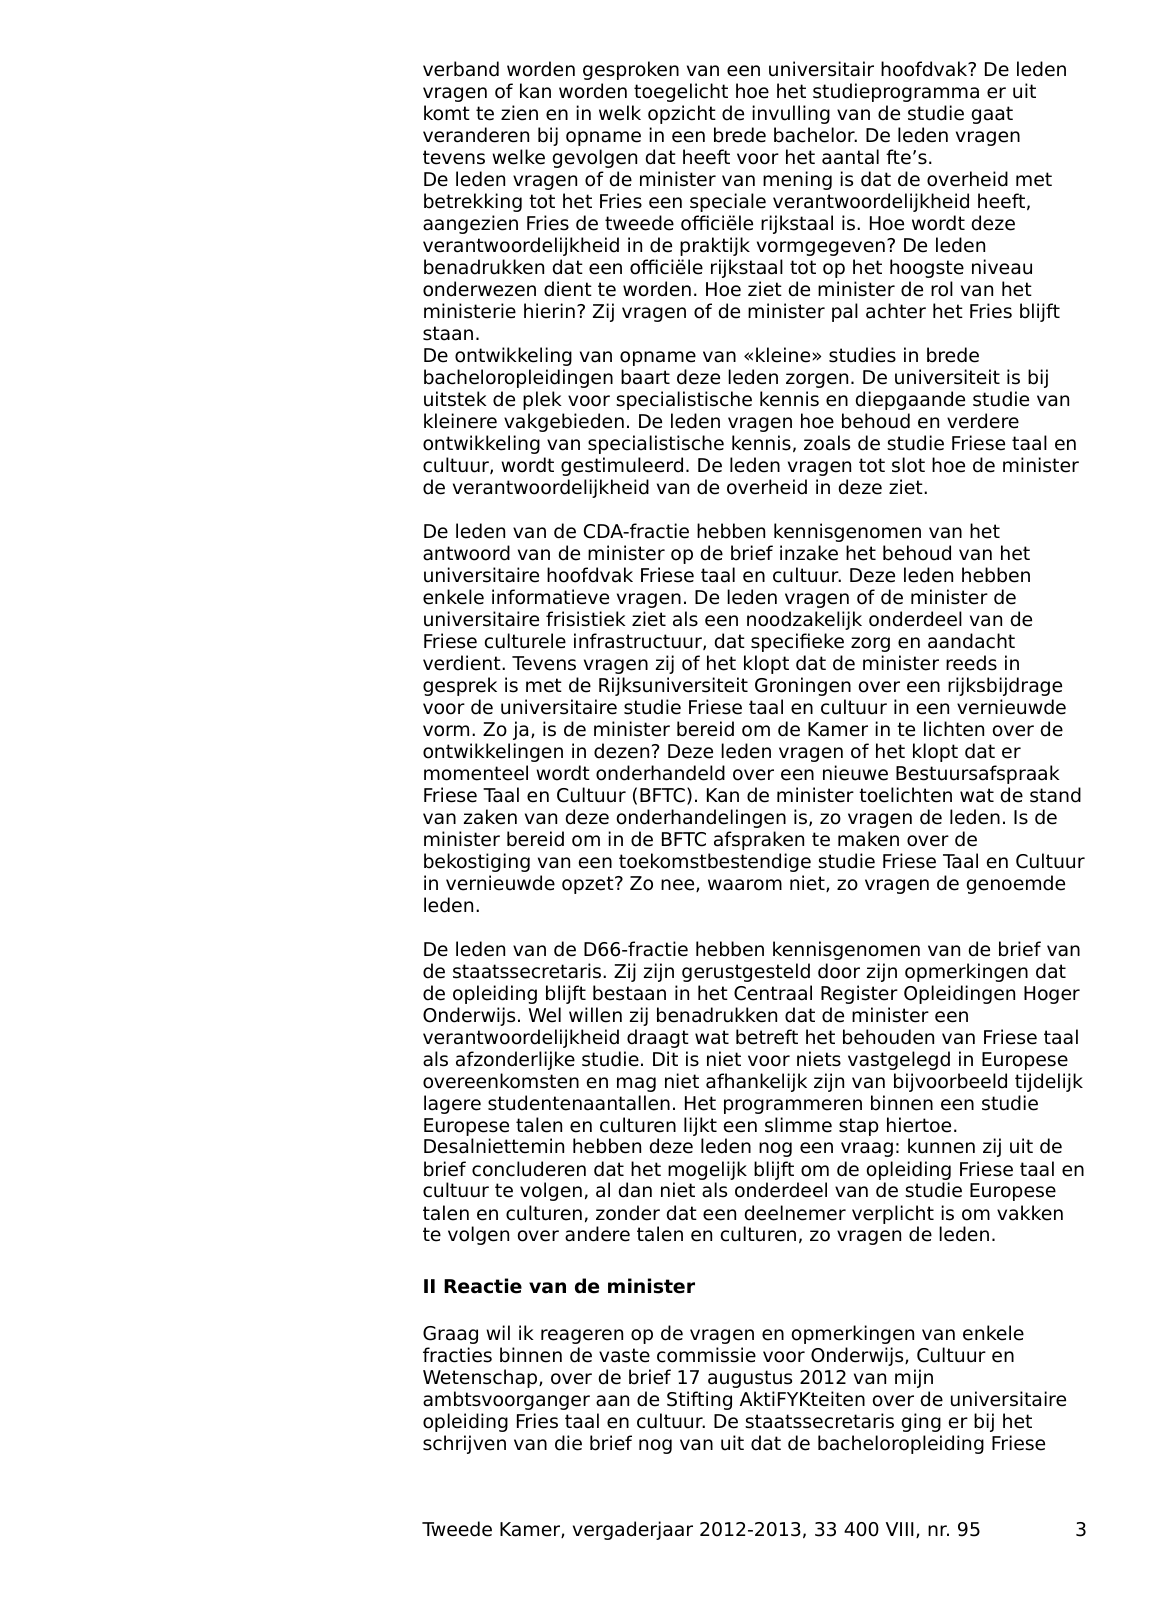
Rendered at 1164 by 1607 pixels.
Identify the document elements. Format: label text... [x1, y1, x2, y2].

text Graag wil ik reageren op de vragen en opmerkingen van enkele fracties binnen de vaste commissie voor Onderwijs, Cultuur en Wetenschap, over de brief 17 augustus 2012 van mijn ambtsvoorganger aan de Stifting AktiFYKteiten over de universitaire opleiding Fries taal en cultuur. De staatssecretaris ging er bij het schrijven van die brief nog van uit dat de bacheloropleiding Friese [422, 1323, 1087, 1455]
text De leden van de D66-fractie hebben kennisgenomen van de brief van de staatssecretaris. Zij zijn gerustgesteld door zijn opmerkingen dat de opleiding blijft bestaan in het Centraal Register Opleidingen Hoger Onderwijs. Wel willen zij benadrukken dat de minister een verantwoordelijkheid draagt wat betreft het behouden van Friese taal als afzonderlijke studie. Dit is niet voor niets vastgelegd in Europese overeenkomsten en mag niet afhankelijk zijn van bijvoorbeeld tijdelijk lagere studentenaantallen. Het programmeren binnen een studie Europese talen en culturen lijkt een slimme stap hiertoe. Desalniettemin hebben deze leden nog een vraag: kunnen zij uit de brief concluderen dat het mogelijk blijft om de opleiding Friese taal en cultuur te volgen, al dan niet als onderdeel van de studie Europese talen en culturen, zonder dat een deelnemer verplicht is om vakken te volgen over andere talen en culturen, zo vragen de leden. [422, 939, 1087, 1246]
subtitle II Reactie van de minister [422, 1276, 1087, 1298]
text De leden van de CDA-fractie hebben kennisgenomen van het antwoord van de minister op de brief inzake het behoud van het universitaire hoofdvak Friese taal en cultuur. Deze leden hebben enkele informatieve vragen. De leden vragen of de minister de universitaire frisistiek ziet als een noodzakelijk onderdeel van de Friese culturele infrastructuur, dat specifieke zorg en aandacht verdient. Tevens vragen zij of het klopt dat de minister reeds in gesprek is met de Rijksuniversiteit Groningen over een rijksbijdrage voor de universitaire studie Friese taal en cultuur in een vernieuwde vorm. Zo ja, is de minister bereid om de Kamer in te lichten over de ontwikkelingen in dezen? Deze leden vragen of het klopt dat er momenteel wordt onderhandeld over een nieuwe Bestuursafspraak Friese Taal en Cultuur (BFTC). Kan de minister toelichten wat de stand van zaken van deze onderhandelingen is, zo vragen de leden. Is de minister bereid om in de BFTC afspraken te maken over de bekostiging van een toekomstbestendige studie Friese Taal en Cultuur in vernieuwde opzet? Zo nee, waarom niet, zo vragen de genoemde leden. [422, 521, 1087, 916]
text De leden vragen of de minister van mening is dat de overheid met betrekking tot het Fries een speciale verantwoordelijkheid heeft, aangezien Fries de tweede officiële rijkstaal is. Hoe wordt deze verantwoordelijkheid in de praktijk vormgegeven? De leden benadrukken dat een officiële rijkstaal tot op het hoogste niveau onderwezen dient te worden. Hoe ziet de minister de rol van het ministerie hierin? Zij vragen of de minister pal achter het Fries blijft staan. [422, 169, 1087, 345]
text De ontwikkeling van opname van «kleine» studies in brede bacheloropleidingen baart deze leden zorgen. De universiteit is bij uitstek de plek voor specialistische kennis en diepgaande studie van kleinere vakgebieden. De leden vragen hoe behoud en verdere ontwikkeling van specialistische kennis, zoals de studie Friese taal en cultuur, wordt gestimuleerd. De leden vragen tot slot hoe de minister de verantwoordelijkheid van de overheid in deze ziet. [422, 345, 1087, 499]
text verband worden gesproken van een universitair hoofdvak? De leden vragen of kan worden toegelicht hoe het studieprogramma er uit komt te zien en in welk opzicht de invulling van de studie gaat veranderen bij opname in een brede bachelor. De leden vragen tevens welke gevolgen dat heeft voor het aantal fte’s. [422, 59, 1087, 169]
